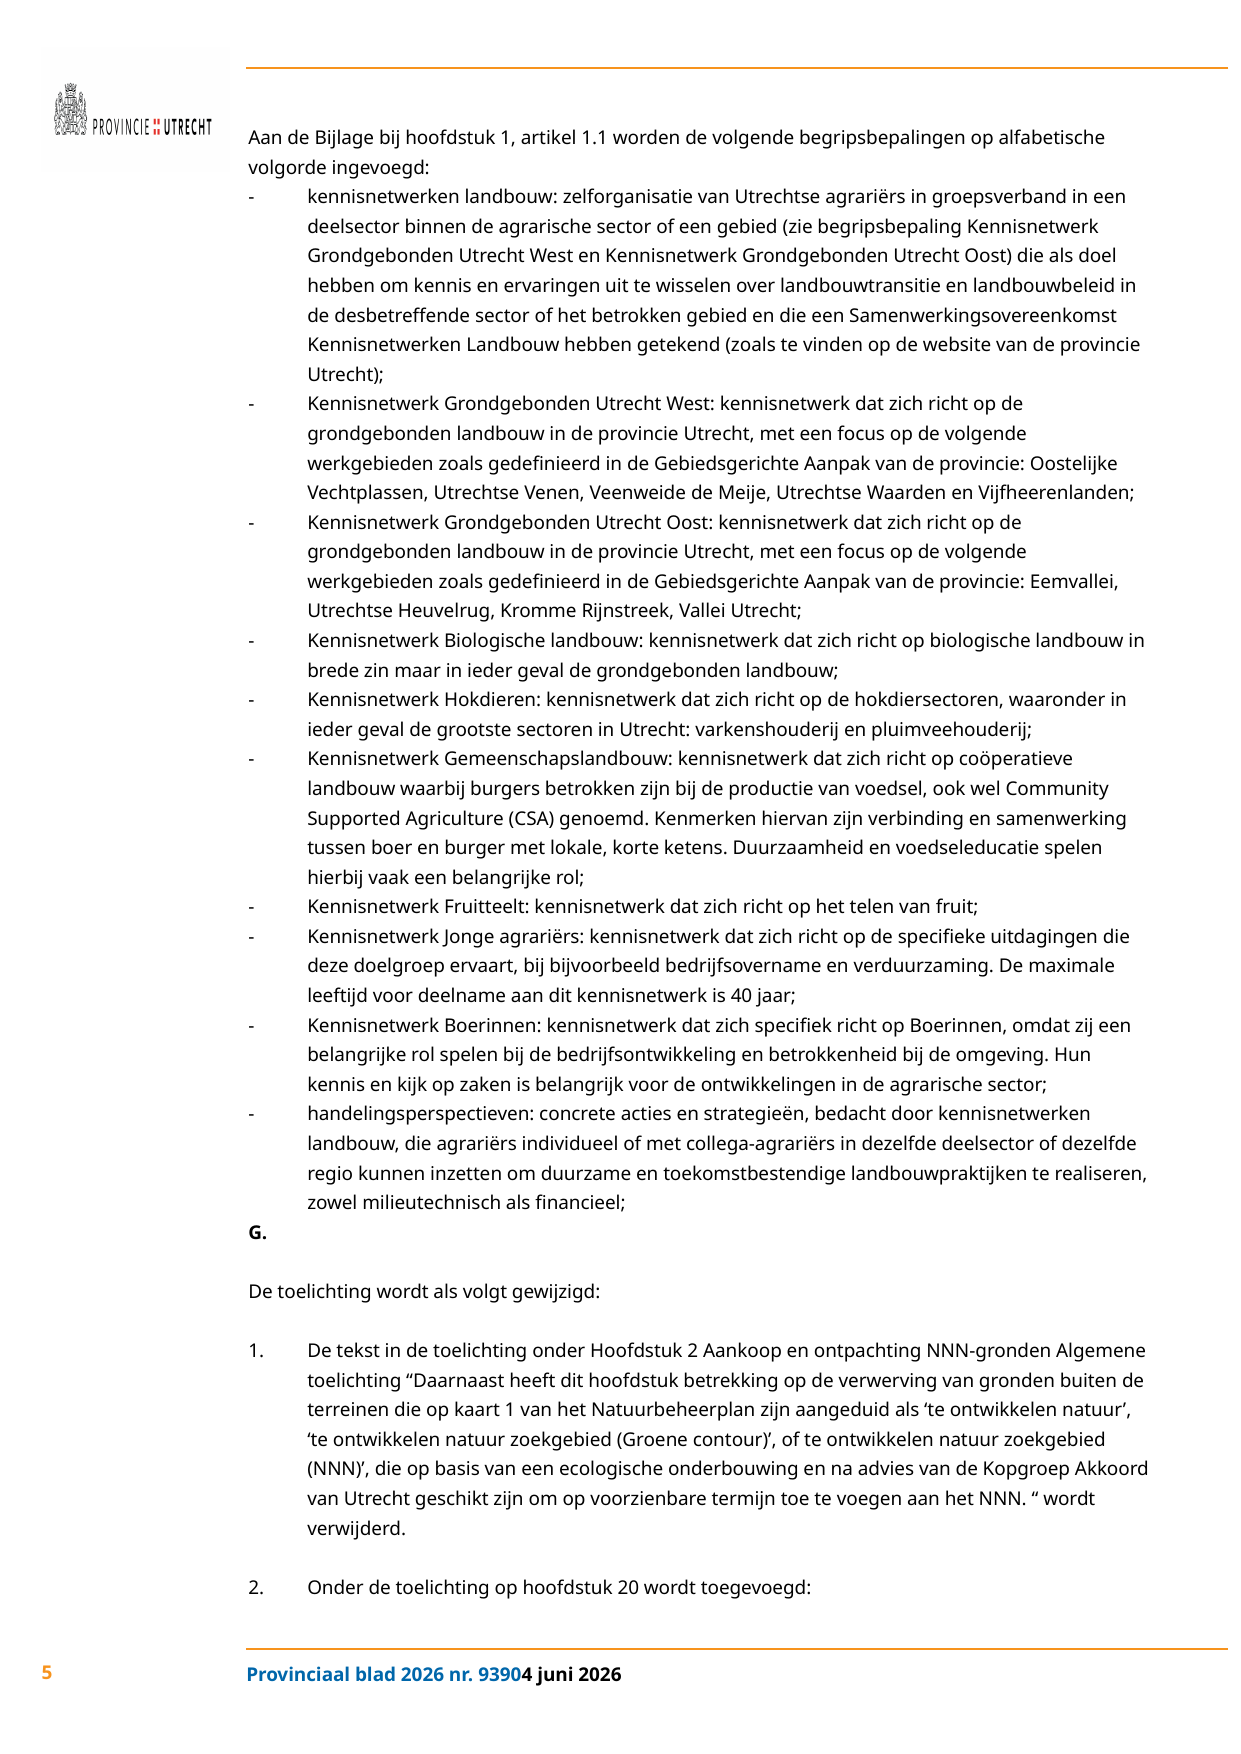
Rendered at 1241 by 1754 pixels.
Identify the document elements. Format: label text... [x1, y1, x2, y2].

list kennisnetwerken landbouw: zelforganisatie van Utrechtse agrariërs in groepsverband in een deelsector binnen de agrarische sector of een gebied (zie begripsbepaling Kennisnetwerk Grondgebonden Utrecht West en Kennisnetwerk Grondgebonden Utrecht Oost) die als doel hebben om kennis en ervaringen uit te wisselen over landbouwtransitie en landbouwbeleid in de desbetreffende sector of het betrokken gebied en die een Samenwerkingsovereenkomst Kennisnetwerken Landbouw hebben getekend (zoals te vinden op de website van de provincie Utrecht); [248, 183, 1152, 387]
list Kennisnetwerk Grondgebonden Utrecht West: kennisnetwerk dat zich richt op de grondgebonden landbouw in de provincie Utrecht, met een focus op de volgende werkgebieden zoals gedefinieerd in de Gebiedsgerichte Aanpak van de provincie: Oostelijke Vechtplassen, Utrechtse Venen, Veenweide de Meije, Utrechtse Waarden en Vijfheerenlanden; [248, 391, 1152, 505]
picture [41, 47, 231, 172]
list De tekst in de toelichting onder Hoofdstuk 2 Aankoop en ontpachting NNN-gronden Algemene toelichting “Daarnaast heeft dit hoofdstuk betrekking op de verwerving van gronden buiten de terreinen die op kaart 1 van het Natuurbeheerplan zijn aangeduid als ‘te ontwikkelen natuur’, ‘te ontwikkelen natuur zoekgebied (Groene contour)’, of te ontwikkelen natuur zoekgebied (NNN)’, die op basis van een ecologische onderbouwing en na advies van de Kopgroep Akkoord van Utrecht geschikt zijn om op voorzienbare termijn toe te voegen aan het NNN. “ wordt verwijderd. [248, 1337, 1152, 1541]
text Aan de Bijlage bij hoofdstuk 1, artikel 1.1 worden de volgende begripsbepalingen op alfabetische volgorde ingevoegd: [248, 124, 1152, 180]
text De toelichting wordt als volgt gewijzigd: [248, 1278, 1152, 1304]
list Kennisnetwerk Biologische landbouw: kennisnetwerk dat zich richt op biologische landbouw in brede zin maar in ieder geval de grondgebonden landbouw; [248, 627, 1152, 683]
text G. [248, 1219, 1152, 1245]
list Kennisnetwerk Grondgebonden Utrecht Oost: kennisnetwerk dat zich richt op de grondgebonden landbouw in de provincie Utrecht, met een focus op de volgende werkgebieden zoals gedefinieerd in de Gebiedsgerichte Aanpak van de provincie: Eemvallei, Utrechtse Heuvelrug, Kromme Rijnstreek, Vallei Utrecht; [248, 509, 1152, 623]
list Kennisnetwerk Jonge agrariërs: kennisnetwerk dat zich richt op de specifieke uitdagingen die deze doelgroep ervaart, bij bijvoorbeeld bedrijfsovername en verduurzaming. De maximale leeftijd voor deelname aan dit kennisnetwerk is 40 jaar; [248, 923, 1152, 1008]
list Kennisnetwerk Gemeenschapslandbouw: kennisnetwerk dat zich richt op coöperatieve landbouw waarbij burgers betrokken zijn bij de productie van voedsel, ook wel Community Supported Agriculture (CSA) genoemd. Kenmerken hiervan zijn verbinding en samenwerking tussen boer en burger met lokale, korte ketens. Duurzaamheid en voedseleducatie spelen hierbij vaak een belangrijke rol; [248, 746, 1152, 890]
list Kennisnetwerk Fruitteelt: kennisnetwerk dat zich richt op het telen van fruit; [248, 893, 1152, 919]
list Kennisnetwerk Hokdieren: kennisnetwerk dat zich richt op de hokdiersectoren, waaronder in ieder geval de grootste sectoren in Utrecht: varkenshouderij en pluimveehouderij; [248, 686, 1152, 742]
list Onder de toelichting op hoofdstuk 20 wordt toegevoegd: [248, 1574, 1152, 1600]
list handelingsperspectieven: concrete acties en strategieën, bedacht door kennisnetwerken landbouw, die agrariërs individueel of met collega-agrariërs in dezelfde deelsector of dezelfde regio kunnen inzetten om duurzame en toekomstbestendige landbouwpraktijken te realiseren, zowel milieutechnisch als financieel; [248, 1101, 1152, 1215]
list Kennisnetwerk Boerinnen: kennisnetwerk dat zich specifiek richt op Boerinnen, omdat zij een belangrijke rol spelen bij de bedrijfsontwikkeling en betrokkenheid bij de omgeving. Hun kennis en kijk op zaken is belangrijk voor de ontwikkelingen in de agrarische sector; [248, 1012, 1152, 1097]
